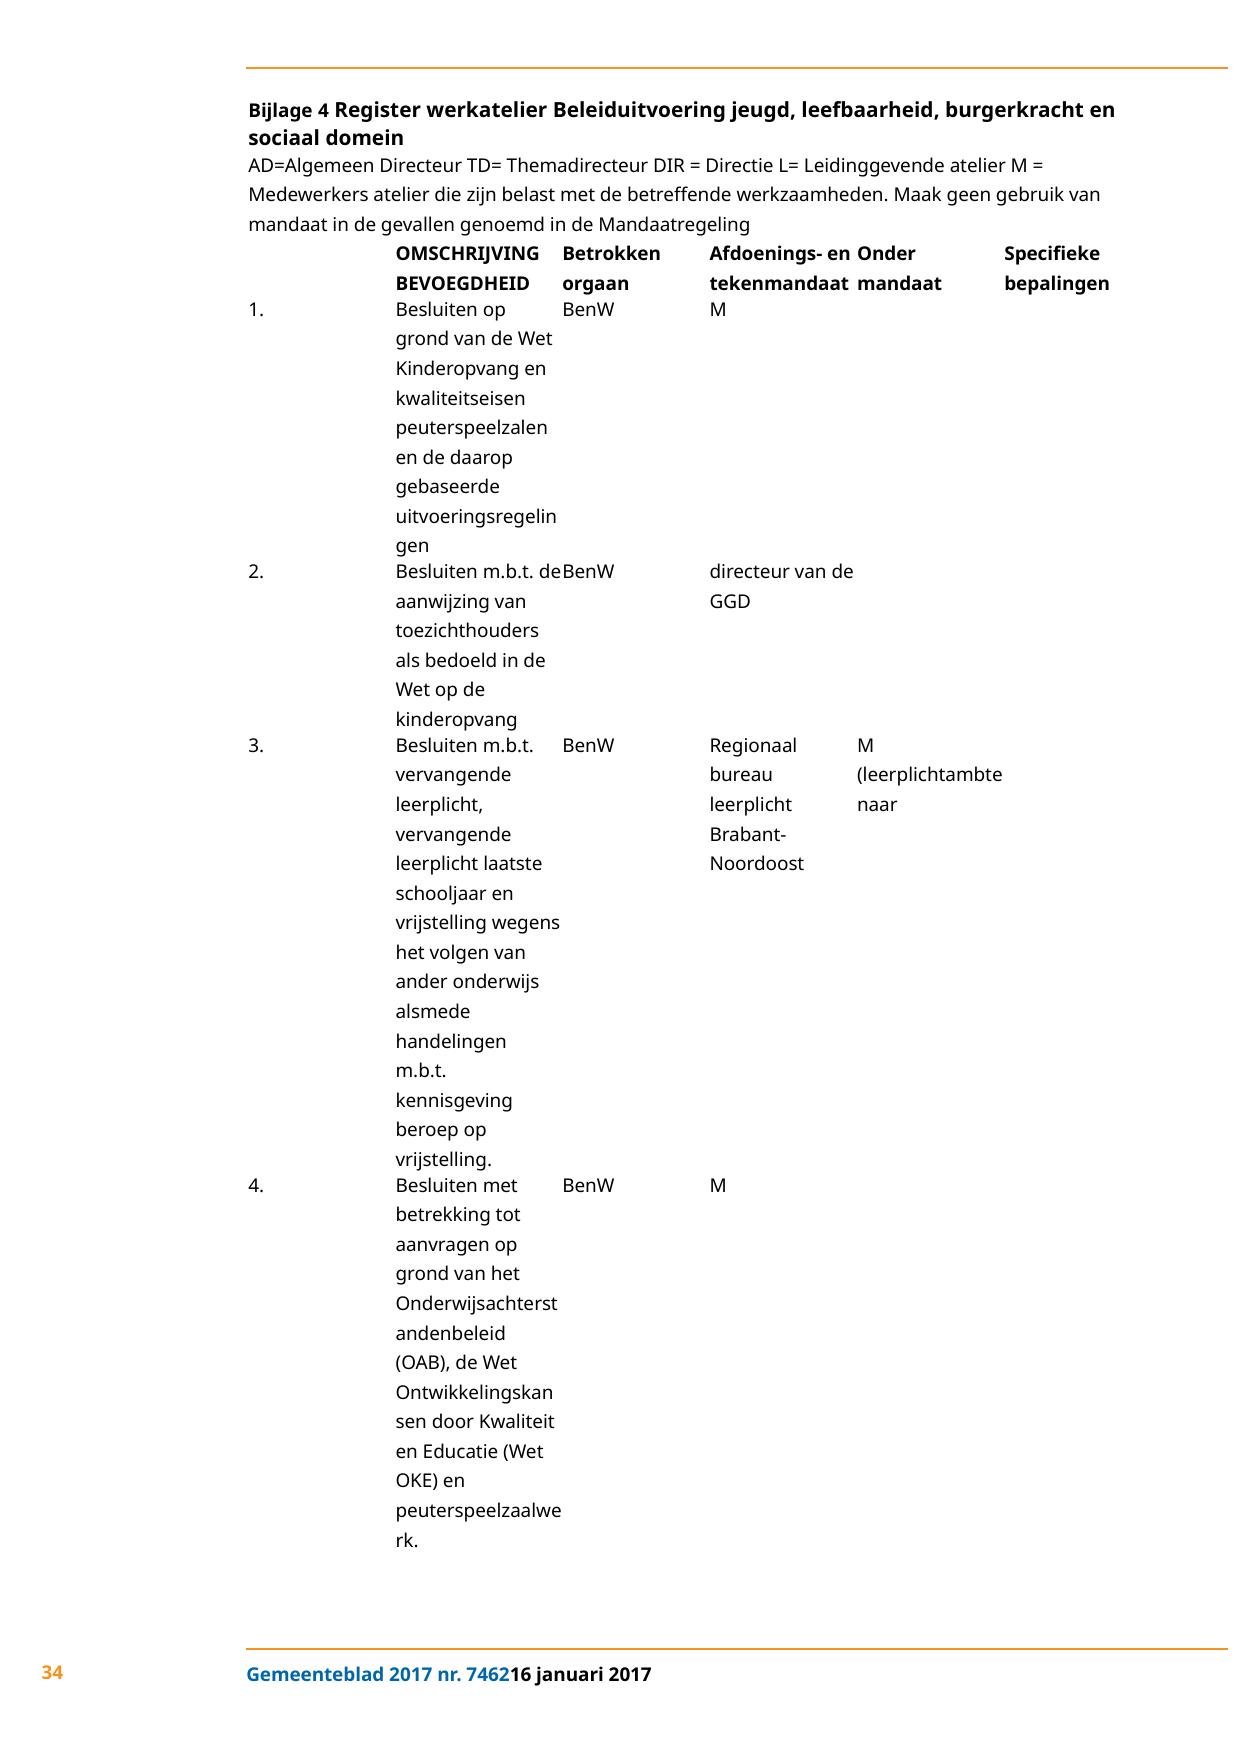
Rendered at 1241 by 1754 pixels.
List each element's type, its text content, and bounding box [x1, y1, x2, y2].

table_cell [857, 296, 1004, 558]
table_cell 1. [248, 296, 395, 558]
table_cell M [709, 1172, 857, 1553]
text Bijlage 4 Register werkatelier Beleiduitvoering jeugd, leefbaarheid, burgerkracht en sociaal domein [248, 95, 1152, 152]
table_cell [857, 558, 1004, 732]
table_cell directeur van de GGD [709, 558, 857, 732]
table_cell M (leerplichtambtenaar [857, 732, 1004, 1172]
table_cell BenW [562, 296, 709, 558]
table_cell 2. [248, 558, 395, 732]
table_cell Besluiten m.b.t. de aanwijzing van toezichthouders als bedoeld in de Wet op de kinderopvang [395, 558, 562, 732]
table_cell BenW [562, 732, 709, 1172]
table_header OMSCHRIJVING BEVOEGDHEID [395, 241, 562, 296]
table_cell [857, 1172, 1004, 1553]
table_cell Besluiten m.b.t. vervangende leerplicht, vervangende leerplicht laatste schooljaar en vrijstelling wegens het volgen van ander onderwijs alsmede handelingen m.b.t. kennisgeving beroep op vrijstelling. [395, 732, 562, 1172]
table_header Onder mandaat [857, 241, 1004, 296]
table_cell Besluiten op grond van de Wet Kinderopvang en kwaliteitseisen peuterspeelzalen en de daarop gebaseerde uitvoeringsregelingen [395, 296, 562, 558]
table_cell [1004, 558, 1152, 732]
table_cell [1004, 732, 1152, 1172]
text AD=Algemeen Directeur TD= Themadirecteur DIR = Directie L= Leidinggevende atelier M = Medewerkers atelier die zijn belast met de betreffende werkzaamheden. Maak geen gebruik van mandaat in de gevallen genoemd in de Mandaatregeling [248, 152, 1152, 237]
table_header Betrokken orgaan [562, 241, 709, 296]
table_cell 4. [248, 1172, 395, 1553]
table_header Specifieke bepalingen [1004, 241, 1152, 296]
table_cell [1004, 1172, 1152, 1553]
table_cell Besluiten met betrekking tot aanvragen op grond van het Onderwijsachterstandenbeleid (OAB), de Wet Ontwikkelingskansen door Kwaliteit en Educatie (Wet OKE) en peuterspeelzaalwerk. [395, 1172, 562, 1553]
picture [41, 47, 231, 172]
table_cell M [709, 296, 857, 558]
table_header [248, 241, 395, 296]
table_cell 3. [248, 732, 395, 1172]
table_cell BenW [562, 1172, 709, 1553]
table_header Afdoenings- en tekenmandaat [709, 241, 857, 296]
table_cell Regionaal bureau leerplicht Brabant-Noordoost [709, 732, 857, 1172]
table_cell BenW [562, 558, 709, 732]
table_cell [1004, 296, 1152, 558]
